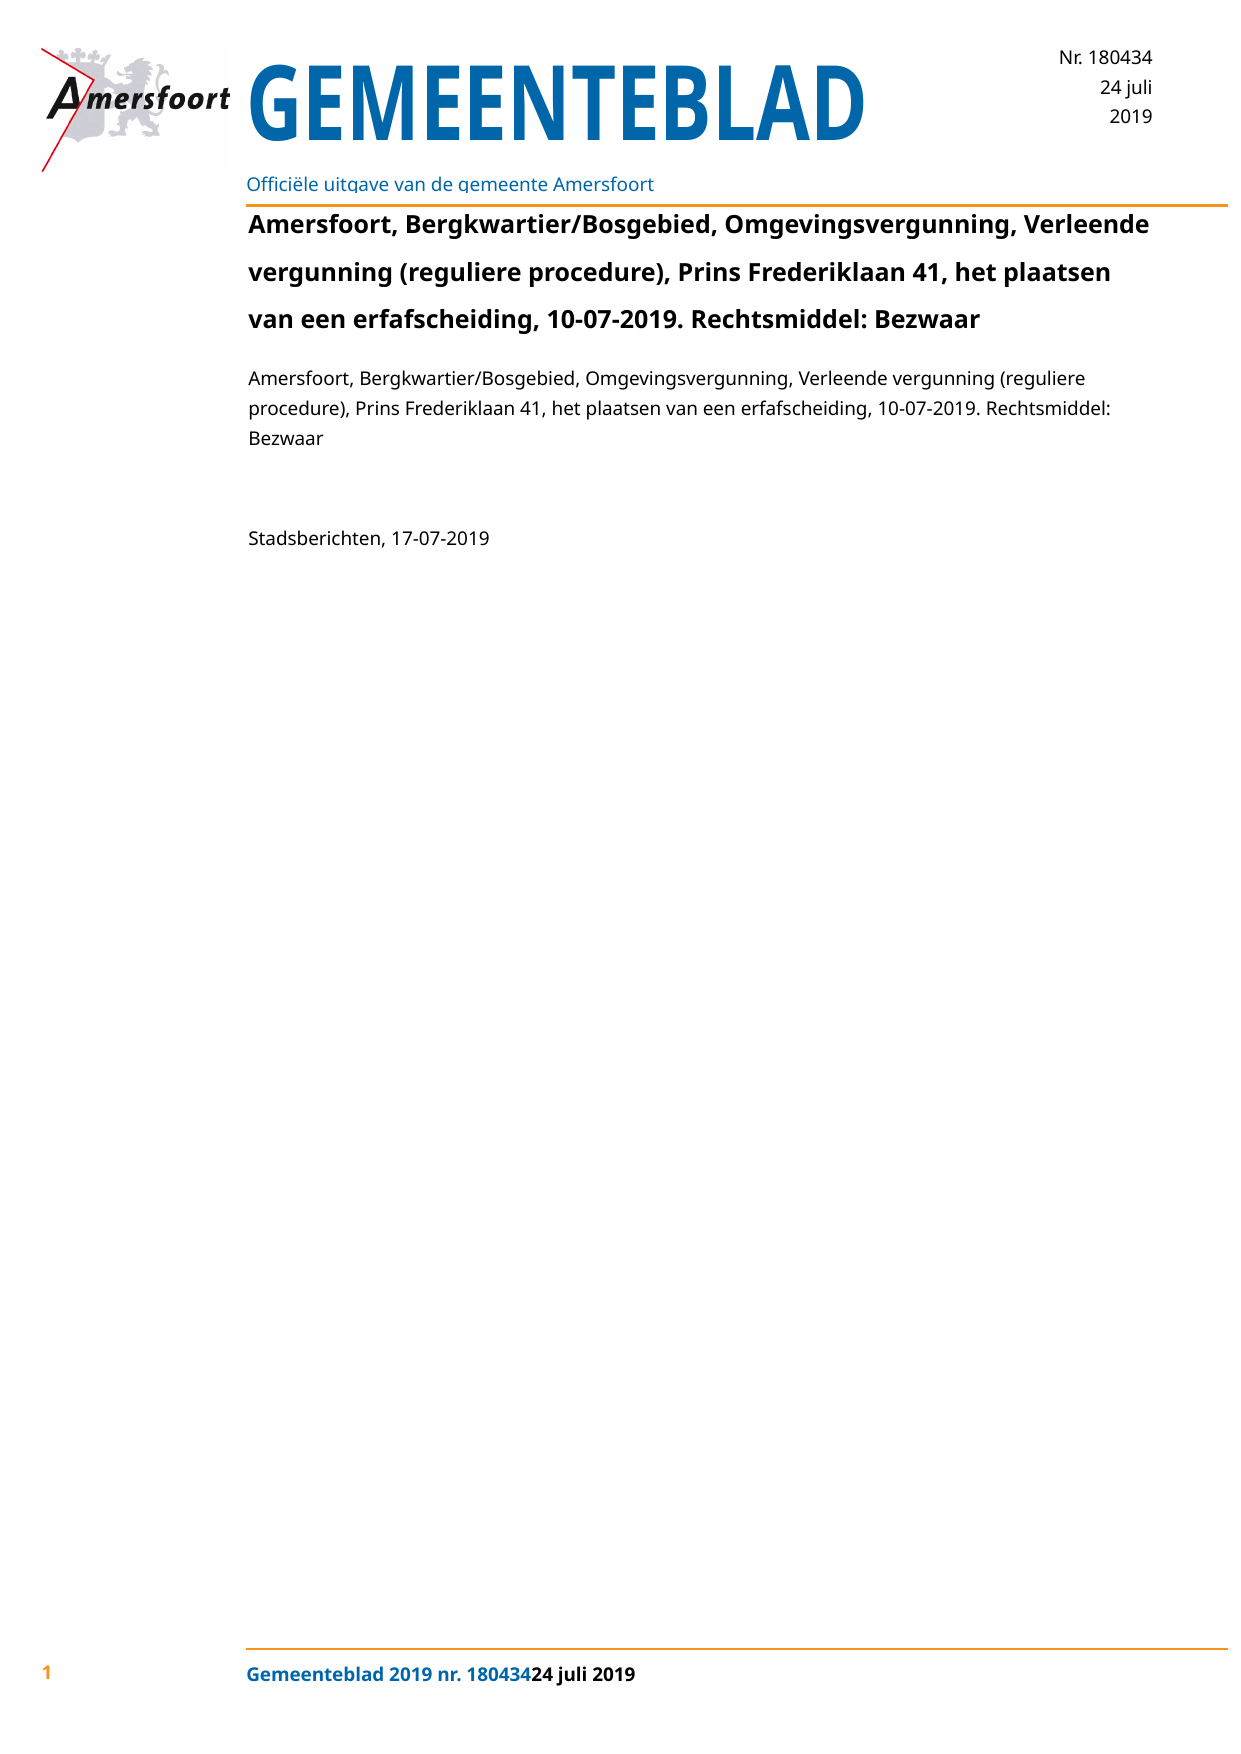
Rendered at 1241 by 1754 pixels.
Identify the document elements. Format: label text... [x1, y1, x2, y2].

text Amersfoort, Bergkwartier/Bosgebied, Omgevingsvergunning, Verleende vergunning (reguliere procedure), Prins Frederiklaan 41, het plaatsen van een erfafscheiding, 10-07-2019. Rechtsmiddel: Bezwaar [248, 207, 1152, 336]
text Stadsberichten, 17-07-2019 [248, 526, 1152, 551]
text Amersfoort, Bergkwartier/Bosgebied, Omgevingsvergunning, Verleende vergunning (reguliere procedure), Prins Frederiklaan 41, het plaatsen van een erfafscheiding, 10-07-2019. Rechtsmiddel: Bezwaar [248, 366, 1152, 450]
picture [41, 47, 231, 172]
